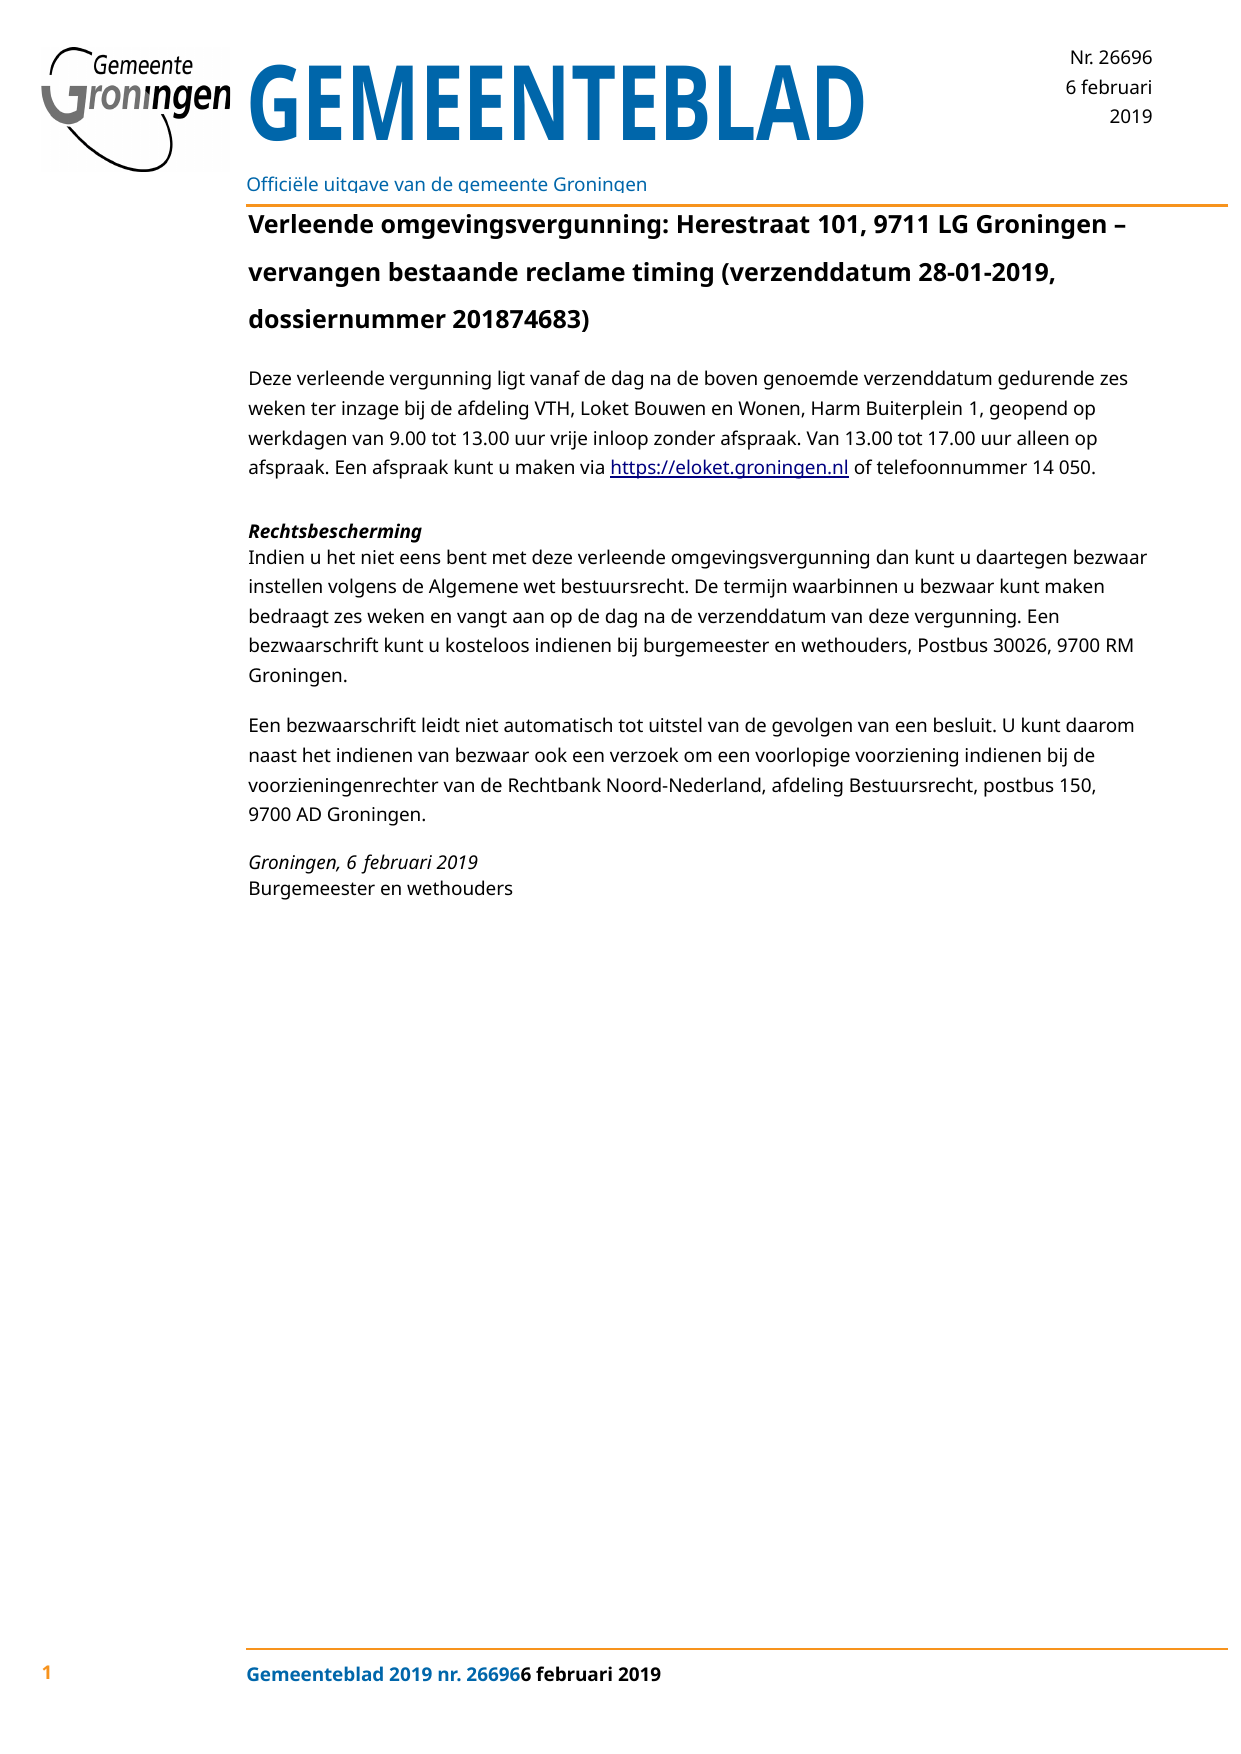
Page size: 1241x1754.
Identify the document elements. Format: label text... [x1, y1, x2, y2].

text Rechtsbescherming [248, 518, 1152, 544]
picture [41, 47, 231, 172]
text Verleende omgevingsvergunning: Herestraat 101, 9711 LG Groningen – vervangen bestaande reclame timing (verzenddatum 28-01-2019, dossiernummer 201874683) [248, 207, 1152, 336]
text Burgemeester en wethouders [248, 875, 1152, 901]
text Groningen, 6 februari 2019 [248, 849, 1152, 875]
text Deze verleende vergunning ligt vanaf de dag na de boven genoemde verzenddatum gedurende zes weken ter inzage bij de afdeling VTH, Loket Bouwen en Wonen, Harm Buiterplein 1, geopend op werkdagen van 9.00 tot 13.00 uur vrije inloop zonder afspraak. Van 13.00 tot 17.00 uur alleen op afspraak. Een afspraak kunt u maken via https://eloket.groningen.nl of telefoonnummer 14 050. [248, 366, 1152, 480]
text Indien u het niet eens bent met deze verleende omgevingsvergunning dan kunt u daartegen bezwaar instellen volgens de Algemene wet bestuursrecht. De termijn waarbinnen u bezwaar kunt maken bedraagt zes weken en vangt aan op de dag na de verzenddatum van deze vergunning. Een bezwaarschrift kunt u kosteloos indienen bij burgemeester en wethouders, Postbus 30026, 9700 RM Groningen. [248, 544, 1152, 688]
text Een bezwaarschrift leidt niet automatisch tot uitstel van de gevolgen van een besluit. U kunt daarom naast het indienen van bezwaar ook een verzoek om een voorlopige voorziening indienen bij de voorzieningenrechter van de Rechtbank Noord-Nederland, afdeling Bestuursrecht, postbus 150, 9700 AD Groningen. [248, 713, 1152, 827]
